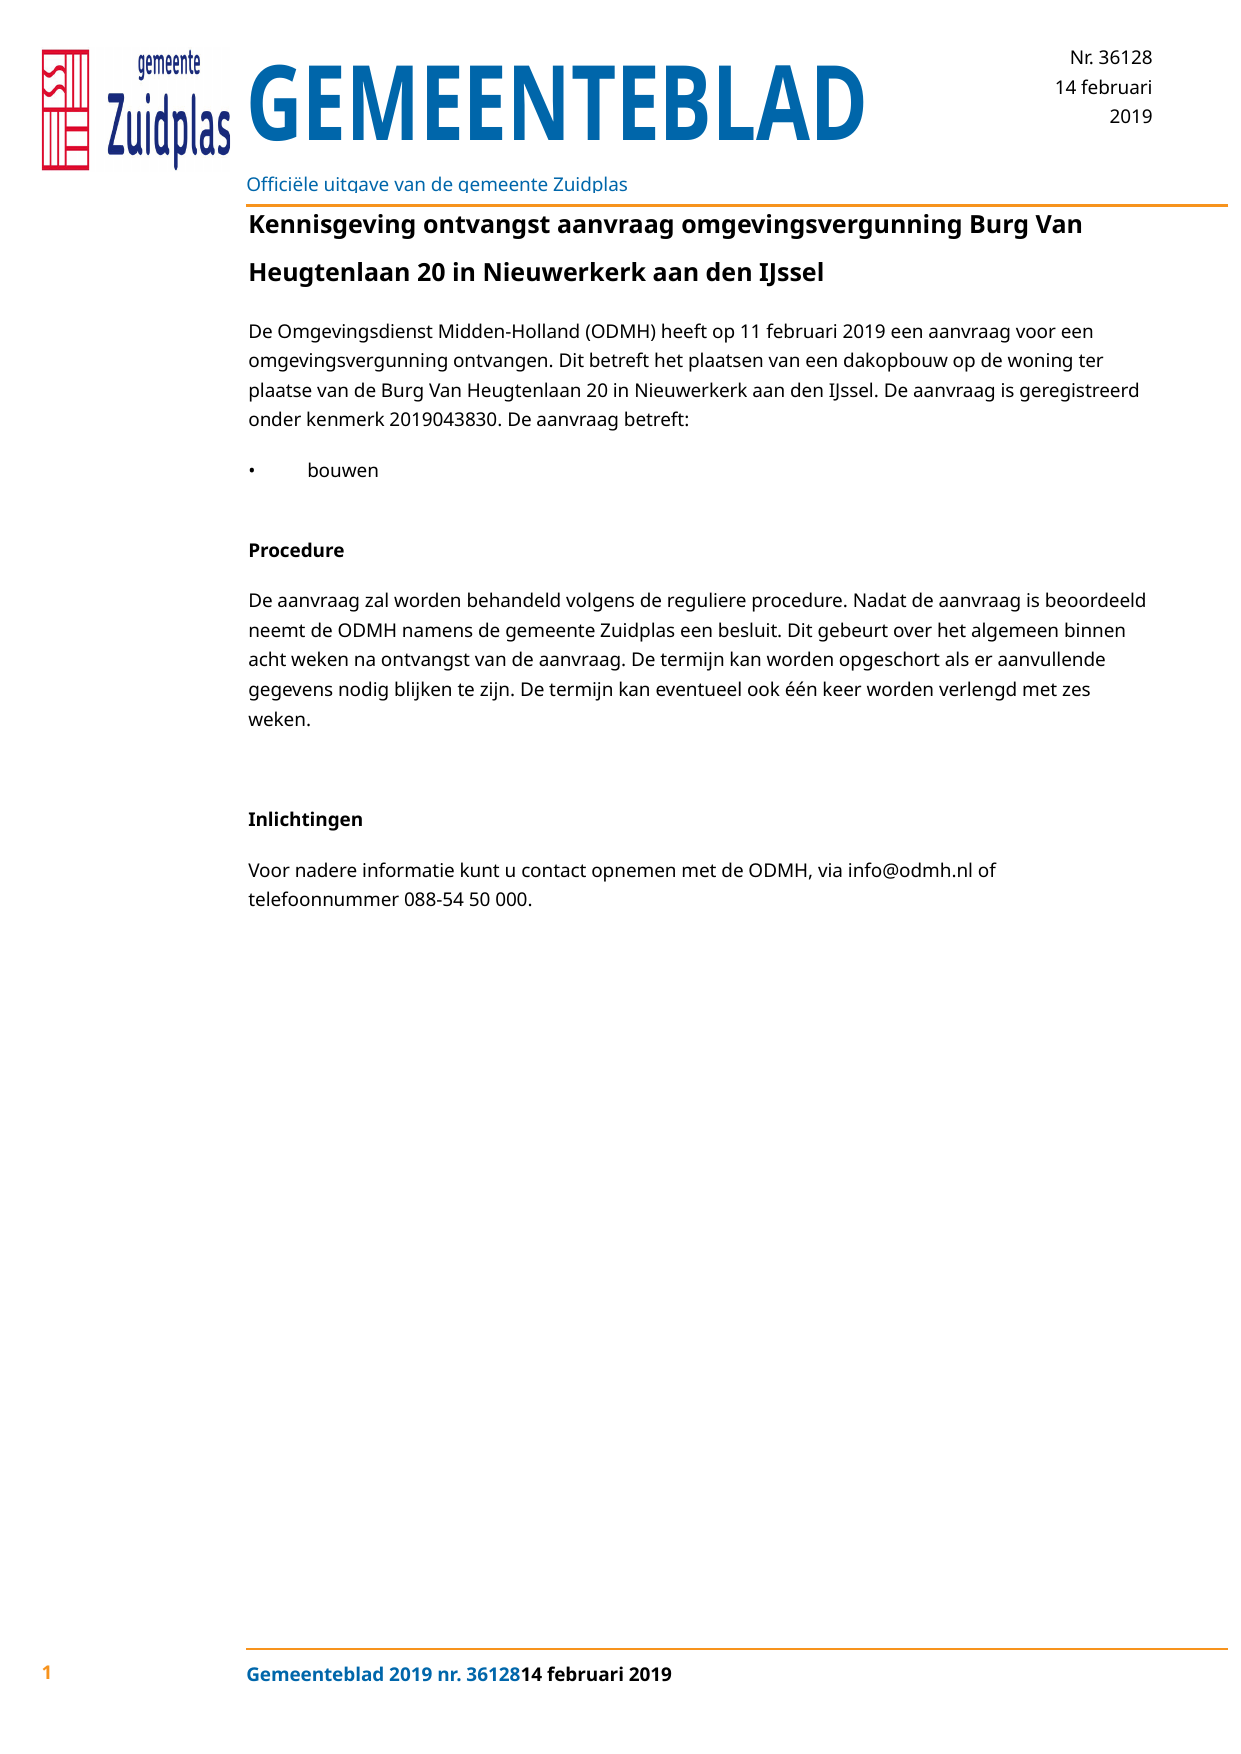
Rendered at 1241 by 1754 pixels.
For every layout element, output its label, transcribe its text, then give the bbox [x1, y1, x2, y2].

text Inlichtingen [248, 807, 1152, 832]
text Voor nadere informatie kunt u contact opnemen met de ODMH, via info@odmh.nl of telefoonnummer 088-54 50 000. [248, 857, 1152, 912]
list bouwen [248, 457, 1152, 483]
picture [41, 47, 231, 172]
text Procedure [248, 537, 1152, 563]
text De Omgevingsdienst Midden-Holland (ODMH) heeft op 11 februari 2019 een aanvraag voor een omgevingsvergunning ontvangen. Dit betreft het plaatsen van een dakopbouw op de woning ter plaatse van de Burg Van Heugtenlaan 20 in Nieuwerkerk aan den IJssel. De aanvraag is geregistreerd onder kenmerk 2019043830. De aanvraag betreft: [248, 318, 1152, 432]
text Kennisgeving ontvangst aanvraag omgevingsvergunning Burg Van Heugtenlaan 20 in Nieuwerkerk aan den IJssel [248, 207, 1152, 288]
text De aanvraag zal worden behandeld volgens de reguliere procedure. Nadat de aanvraag is beoordeeld neemt de ODMH namens de gemeente Zuidplas een besluit. Dit gebeurt over het algemeen binnen acht weken na ontvangst van de aanvraag. De termijn kan worden opgeschort als er aanvullende gegevens nodig blijken te zijn. De termijn kan eventueel ook één keer worden verlengd met zes weken. [248, 587, 1152, 732]
